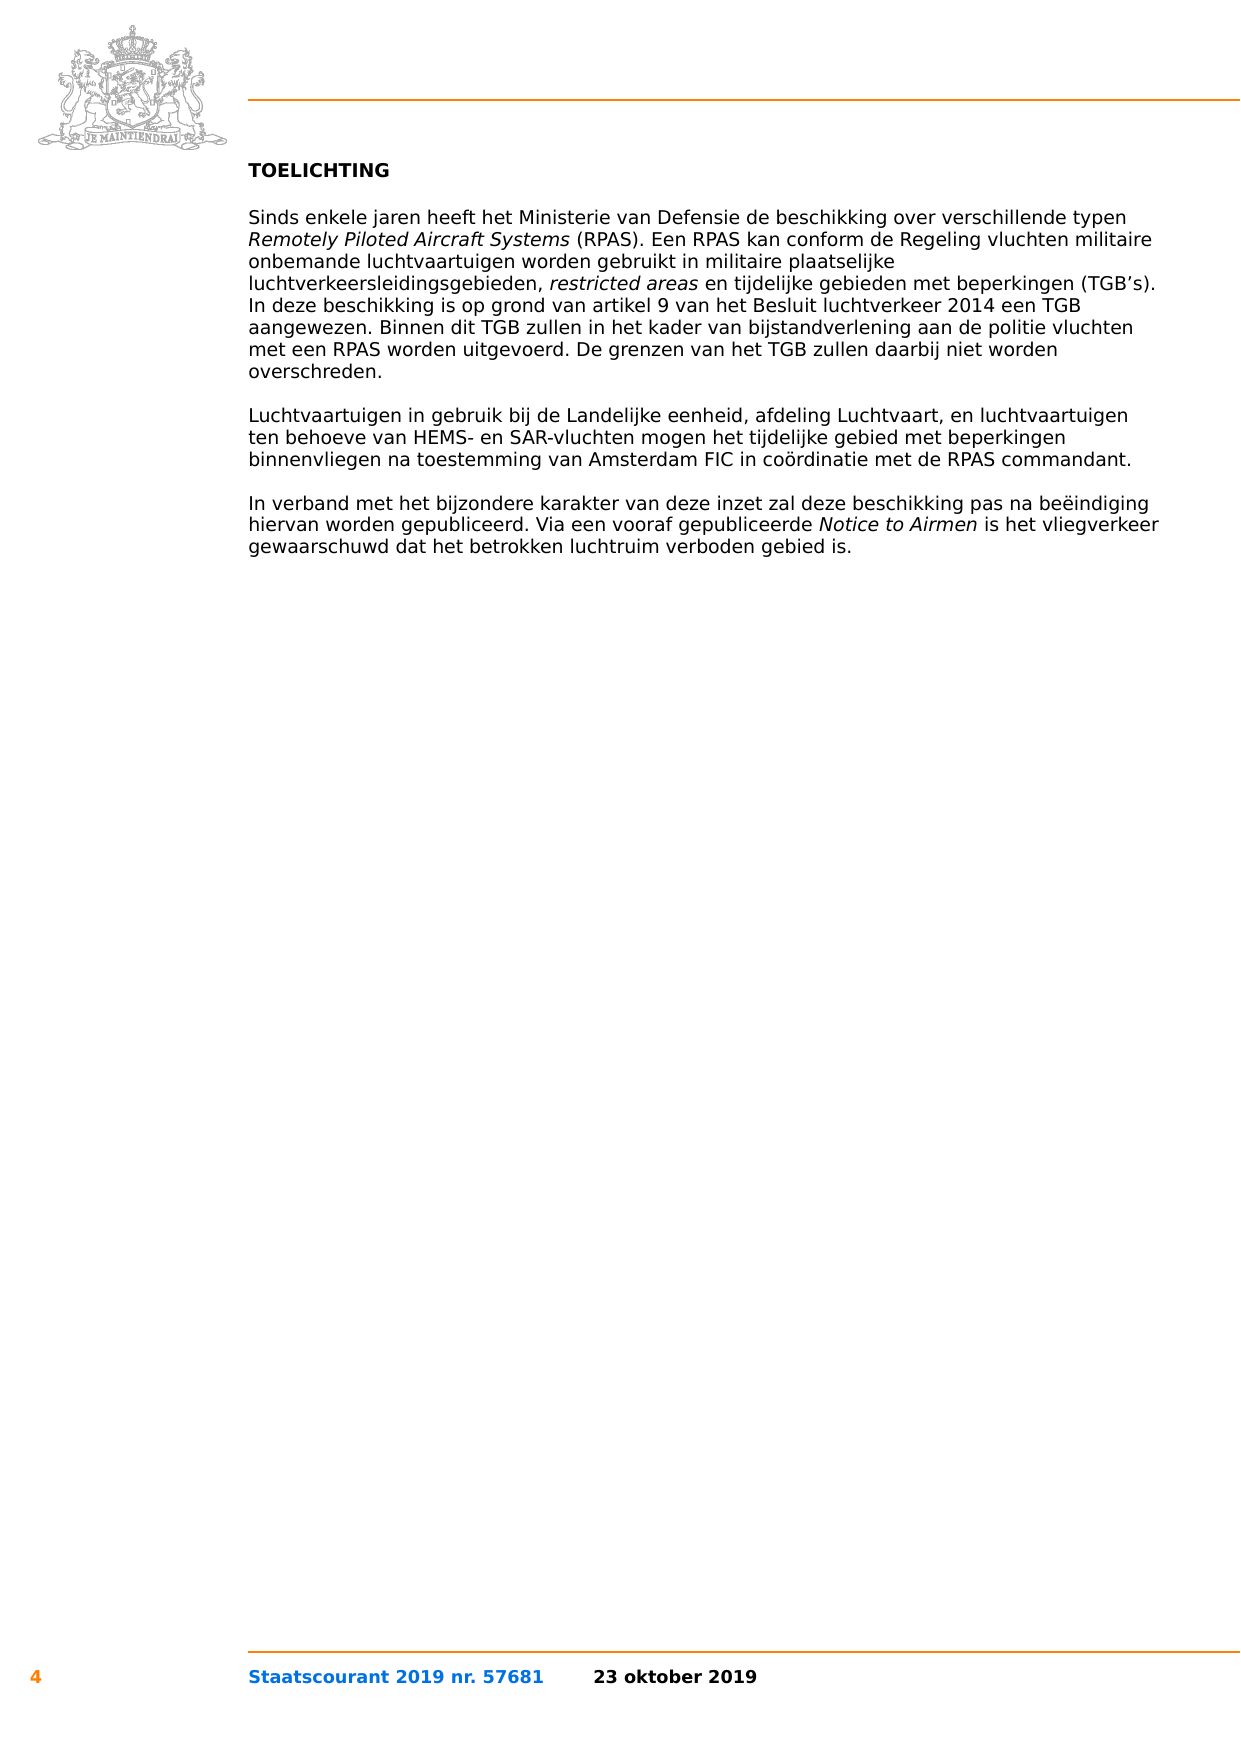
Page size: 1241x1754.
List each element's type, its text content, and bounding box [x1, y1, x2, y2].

text In verband met het bijzondere karakter van deze inzet zal deze beschikking pas na beëindiging hiervan worden gepubliceerd. Via een vooraf gepubliceerde Notice to Airmen is het vliegverkeer gewaarschuwd dat het betrokken luchtruim verboden gebied is. [248, 492, 1163, 558]
text Luchtvaartuigen in gebruik bij de Landelijke eenheid, afdeling Luchtvaart, en luchtvaartuigen ten behoeve van HEMS- en SAR-vluchten mogen het tijdelijke gebied met beperkingen binnenvliegen na toestemming van Amsterdam FIC in coördinatie met de RPAS commandant. [248, 404, 1163, 471]
subtitle TOELICHTING [248, 160, 1163, 182]
text Sinds enkele jaren heeft het Ministerie van Defensie de beschikking over verschillende typen Remotely Piloted Aircraft Systems (RPAS). Een RPAS kan conform de Regeling vluchten militaire onbemande luchtvaartuigen worden gebruikt in militaire plaatselijke luchtverkeersleidingsgebieden, restricted areas en tijdelijke gebieden met beperkingen (TGB’s). In deze beschikking is op grond van artikel 9 van het Besluit luchtverkeer 2014 een TGB aangewezen. Binnen dit TGB zullen in het kader van bijstandverlening aan de politie vluchten met een RPAS worden uitgevoerd. De grenzen van het TGB zullen daarbij niet worden overschreden. [248, 207, 1163, 383]
picture [38, 25, 227, 150]
